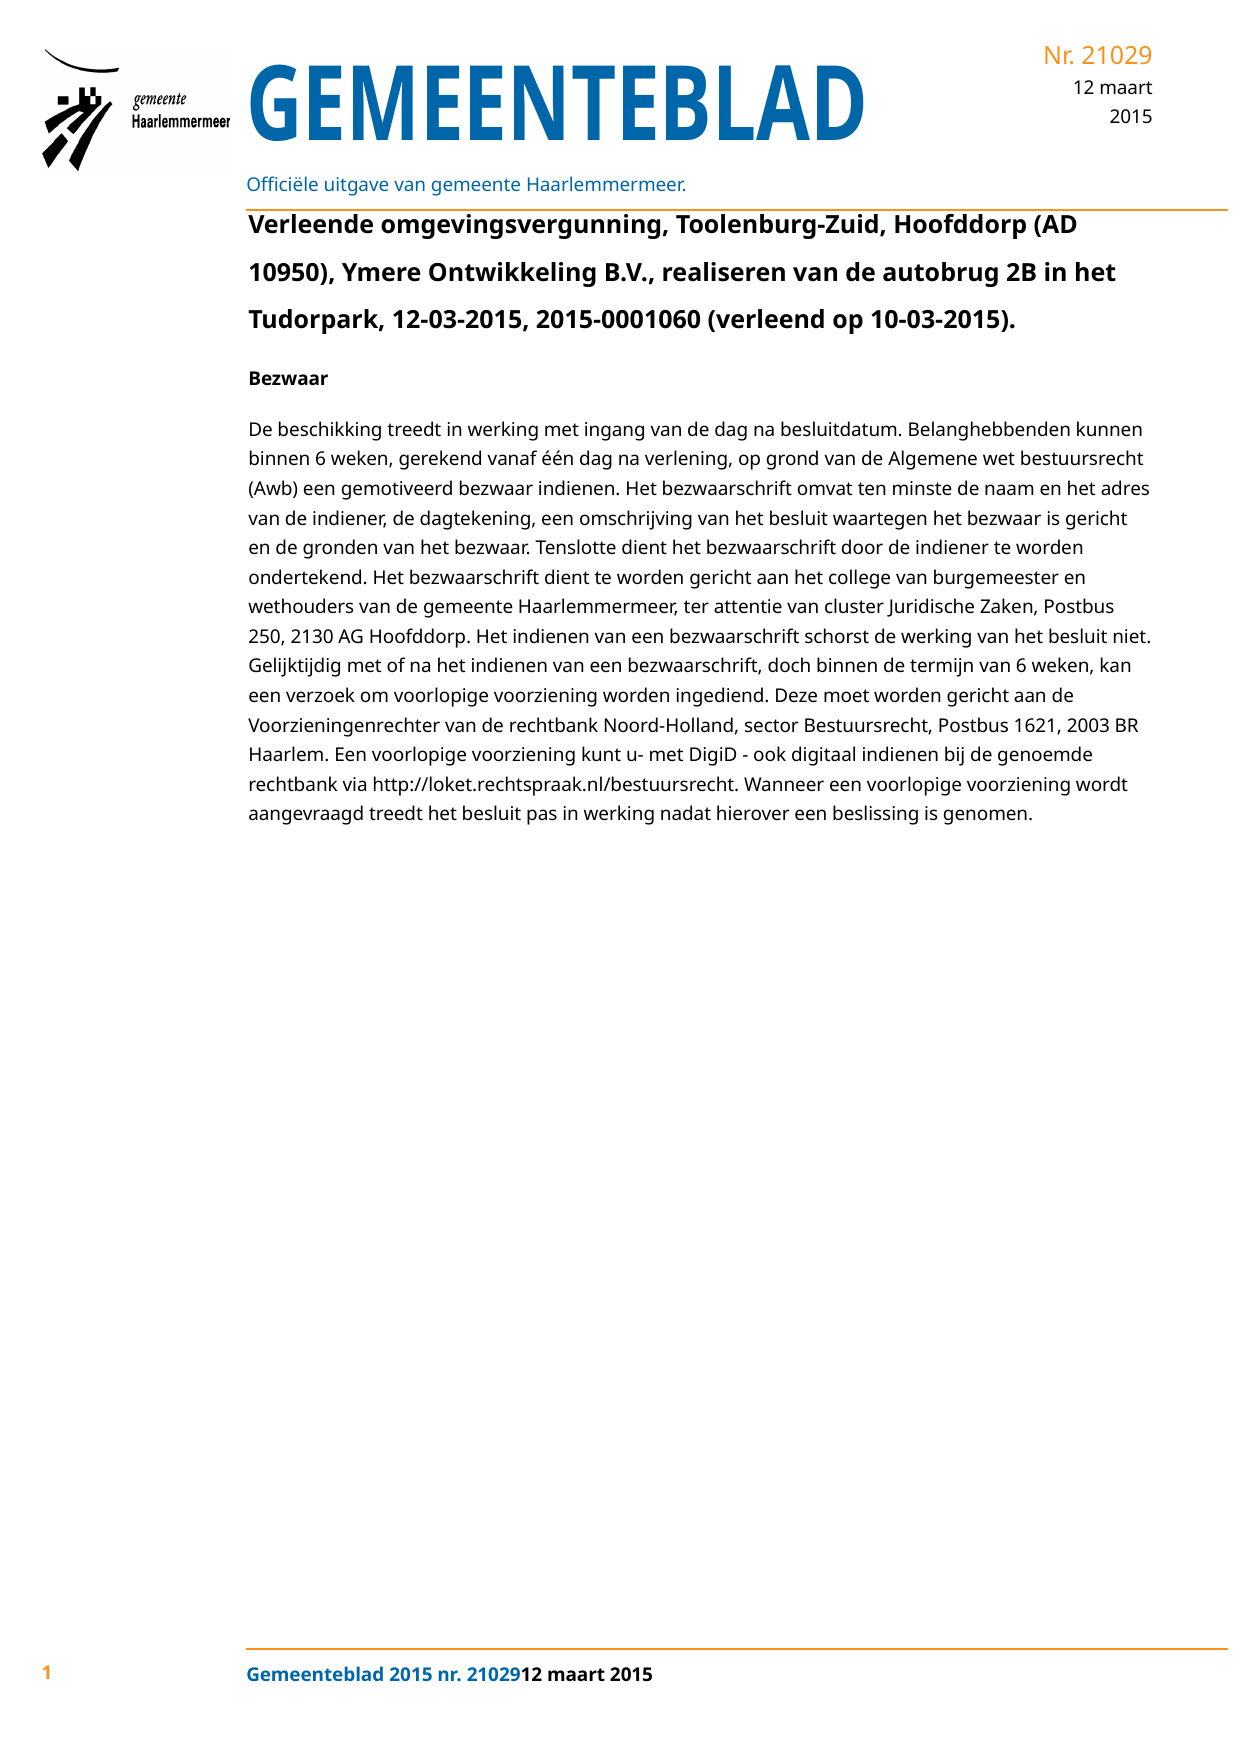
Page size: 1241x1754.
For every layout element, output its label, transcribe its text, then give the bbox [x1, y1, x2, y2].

text De beschikking treedt in werking met ingang van de dag na besluitdatum. Belanghebbenden kunnen binnen 6 weken, gerekend vanaf één dag na verlening, op grond van de Algemene wet bestuursrecht (Awb) een gemotiveerd bezwaar indienen. Het bezwaarschrift omvat ten minste de naam en het adres van de indiener, de dagtekening, een omschrijving van het besluit waartegen het bezwaar is gericht en de gronden van het bezwaar. Tenslotte dient het bezwaarschrift door de indiener te worden ondertekend. Het bezwaarschrift dient te worden gericht aan het college van burgemeester en wethouders van de gemeente Haarlemmermeer, ter attentie van cluster Juridische Zaken, Postbus 250, 2130 AG Hoofddorp. Het indienen van een bezwaarschrift schorst de werking van het besluit niet. Gelijktijdig met of na het indienen van een bezwaarschrift, doch binnen de termijn van 6 weken, kan een verzoek om voorlopige voorziening worden ingediend. Deze moet worden gericht aan de Voorzieningenrechter van de rechtbank Noord-Holland, sector Bestuursrecht, Postbus 1621, 2003 BR Haarlem. Een voorlopige voorziening kunt u- met DigiD - ook digitaal indienen bij de genoemde rechtbank via http://loket.rechtspraak.nl/bestuursrecht. Wanneer een voorlopige voorziening wordt aangevraagd treedt het besluit pas in werking nadat hierover een beslissing is genomen. [248, 416, 1152, 826]
text Bezwaar [248, 366, 1152, 391]
text Verleende omgevingsvergunning, Toolenburg-Zuid, Hoofddorp (AD 10950), Ymere Ontwikkeling B.V., realiseren van de autobrug 2B in het Tudorpark, 12-03-2015, 2015-0001060 (verleend op 10-03-2015). [248, 211, 1152, 336]
picture [41, 47, 231, 172]
